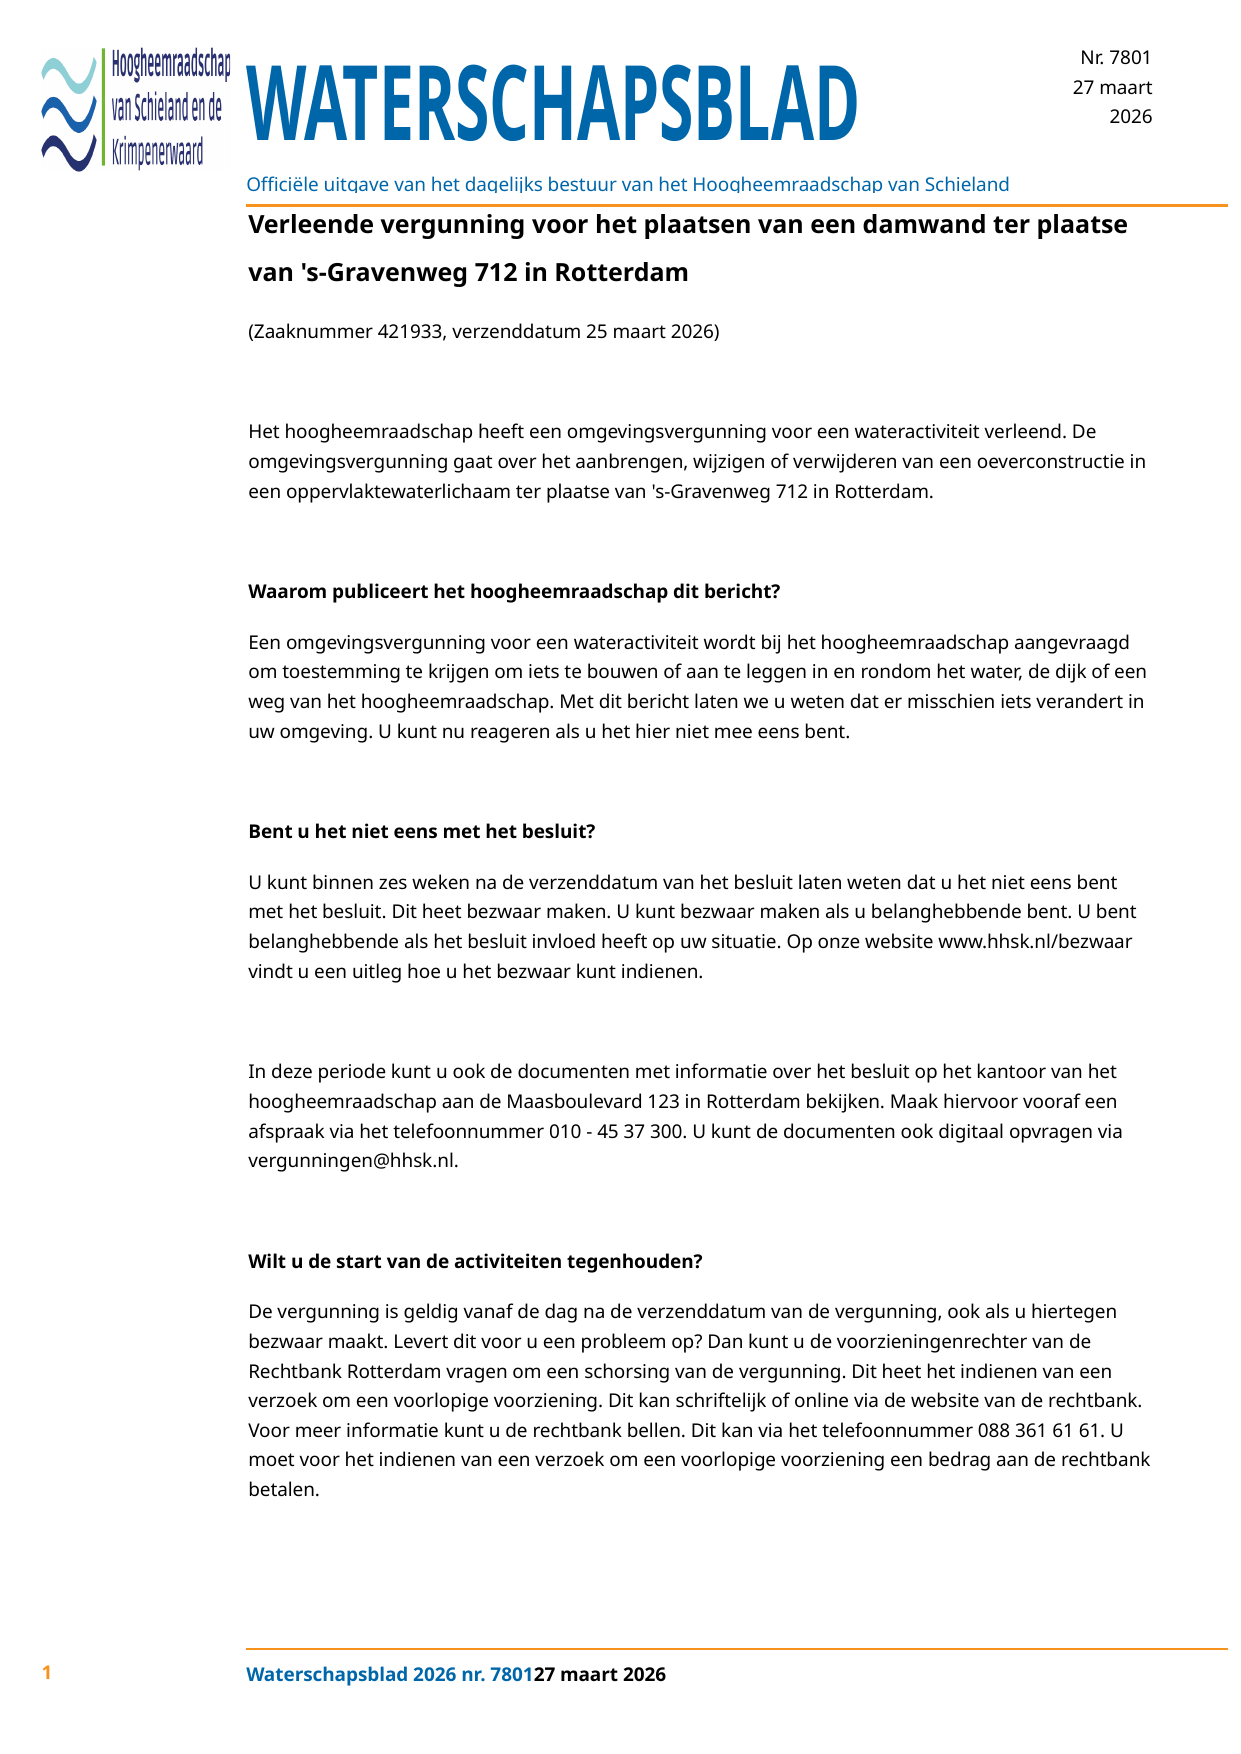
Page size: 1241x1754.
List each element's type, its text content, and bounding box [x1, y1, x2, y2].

text U kunt binnen zes weken na de verzenddatum van het besluit laten weten dat u het niet eens bent met het besluit. Dit heet bezwaar maken. U kunt bezwaar maken als u belanghebbende bent. U bent belanghebbende als het besluit invloed heeft op uw situatie. Op onze website www.hhsk.nl/bezwaar vindt u een uitleg hoe u het bezwaar kunt indienen. [248, 869, 1152, 984]
text Waarom publiceert het hoogheemraadschap dit bericht? [248, 579, 1152, 604]
text Wilt u de start van de activiteiten tegenhouden? [248, 1248, 1152, 1274]
picture [41, 47, 231, 172]
text Bent u het niet eens met het besluit? [248, 819, 1152, 844]
text Een omgevingsvergunning voor een wateractiviteit wordt bij het hoogheemraadschap aangevraagd om toestemming te krijgen om iets te bouwen of aan te leggen in en rondom het water, de dijk of een weg van het hoogheemraadschap. Met dit bericht laten we u weten dat er misschien iets verandert in uw omgeving. U kunt nu reageren als u het hier niet mee eens bent. [248, 629, 1152, 744]
text Verleende vergunning voor het plaatsen van een damwand ter plaatse van 's-Gravenweg 712 in Rotterdam [248, 207, 1152, 288]
text (Zaaknummer 421933, verzenddatum 25 maart 2026) [248, 318, 1152, 344]
text In deze periode kunt u ook de documenten met informatie over het besluit op het kantoor van het hoogheemraadschap aan de Maasboulevard 123 in Rotterdam bekijken. Maak hiervoor vooraf een afspraak via het telefoonnummer 010 - 45 37 300. U kunt de documenten ook digitaal opvragen via vergunningen@hhsk.nl. [248, 1059, 1152, 1173]
text Het hoogheemraadschap heeft een omgevingsvergunning voor een wateractiviteit verleend. De omgevingsvergunning gaat over het aanbrengen, wijzigen of verwijderen van een oeverconstructie in een oppervlaktewaterlichaam ter plaatse van 's-Gravenweg 712 in Rotterdam. [248, 419, 1152, 504]
text De vergunning is geldig vanaf de dag na de verzenddatum van de vergunning, ook als u hiertegen bezwaar maakt. Levert dit voor u een probleem op? Dan kunt u de voorzieningenrechter van de Rechtbank Rotterdam vragen om een schorsing van de vergunning. Dit heet het indienen van een verzoek om een voorlopige voorziening. Dit kan schriftelijk of online via de website van de rechtbank. Voor meer informatie kunt u de rechtbank bellen. Dit kan via het telefoonnummer 088 361 61 61. U moet voor het indienen van een verzoek om een voorlopige voorziening een bedrag aan de rechtbank betalen. [248, 1299, 1152, 1502]
